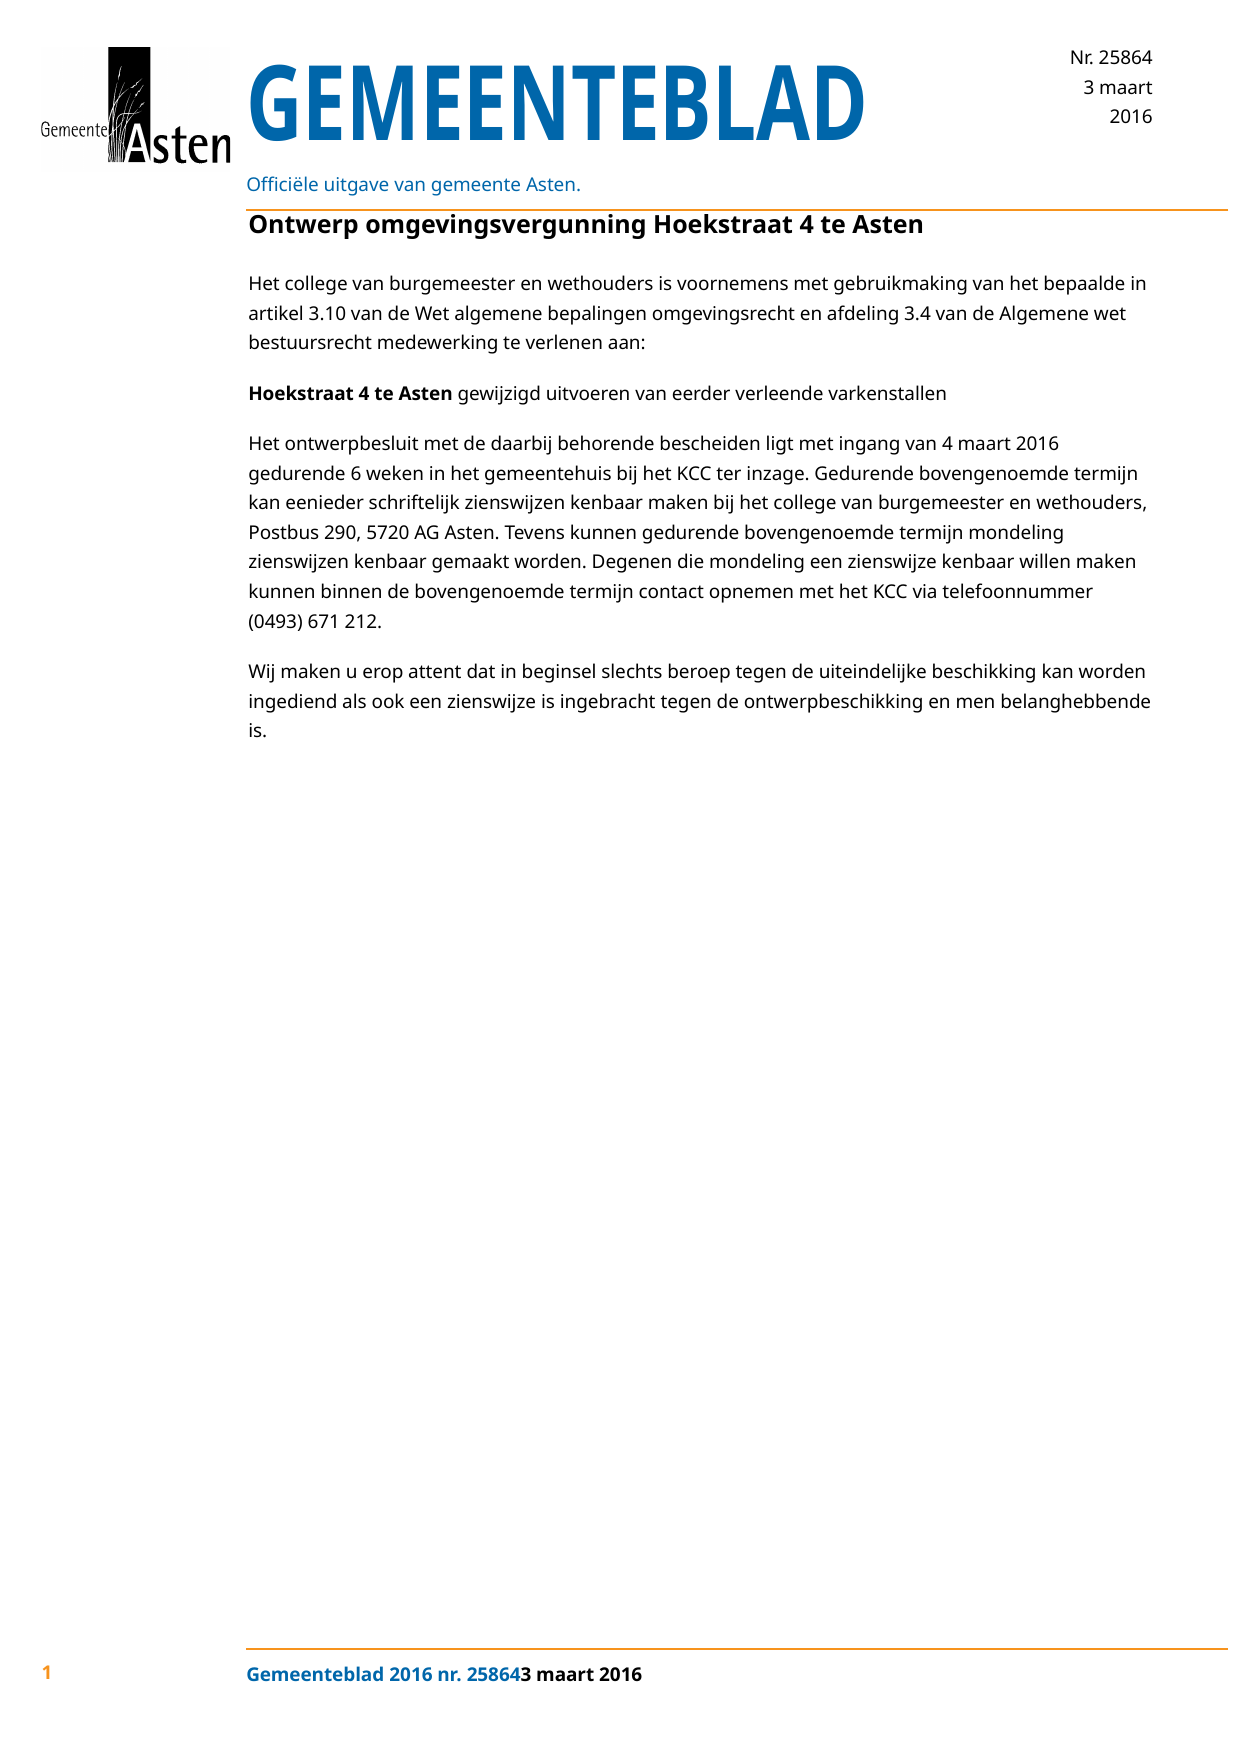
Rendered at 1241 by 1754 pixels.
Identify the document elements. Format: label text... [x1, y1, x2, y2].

text Ontwerp omgevingsvergunning Hoekstraat 4 te Asten [248, 211, 1152, 241]
text Het ontwerpbesluit met de daarbij behorende bescheiden ligt met ingang van 4 maart 2016 gedurende 6 weken in het gemeentehuis bij het KCC ter inzage. Gedurende bovengenoemde termijn kan eenieder schriftelijk zienswijzen kenbaar maken bij het college van burgemeester en wethouders, Postbus 290, 5720 AG Asten. Tevens kunnen gedurende bovengenoemde termijn mondeling zienswijzen kenbaar gemaakt worden. Degenen die mondeling een zienswijze kenbaar willen maken kunnen binnen de bovengenoemde termijn contact opnemen met het KCC via telefoonnummer (0493) 671 212. [248, 430, 1152, 633]
picture [41, 47, 231, 172]
text Wij maken u erop attent dat in beginsel slechts beroep tegen de uiteindelijke beschikking kan worden ingediend als ook een zienswijze is ingebracht tegen de ontwerpbeschikking en men belanghebbende is. [248, 658, 1152, 743]
text Hoekstraat 4 te Asten gewijzigd uitvoeren van eerder verleende varkenstallen [248, 380, 1152, 406]
text Het college van burgemeester en wethouders is voornemens met gebruikmaking van het bepaalde in artikel 3.10 van de Wet algemene bepalingen omgevingsrecht en afdeling 3.4 van de Algemene wet bestuursrecht medewerking te verlenen aan: [248, 270, 1152, 355]
